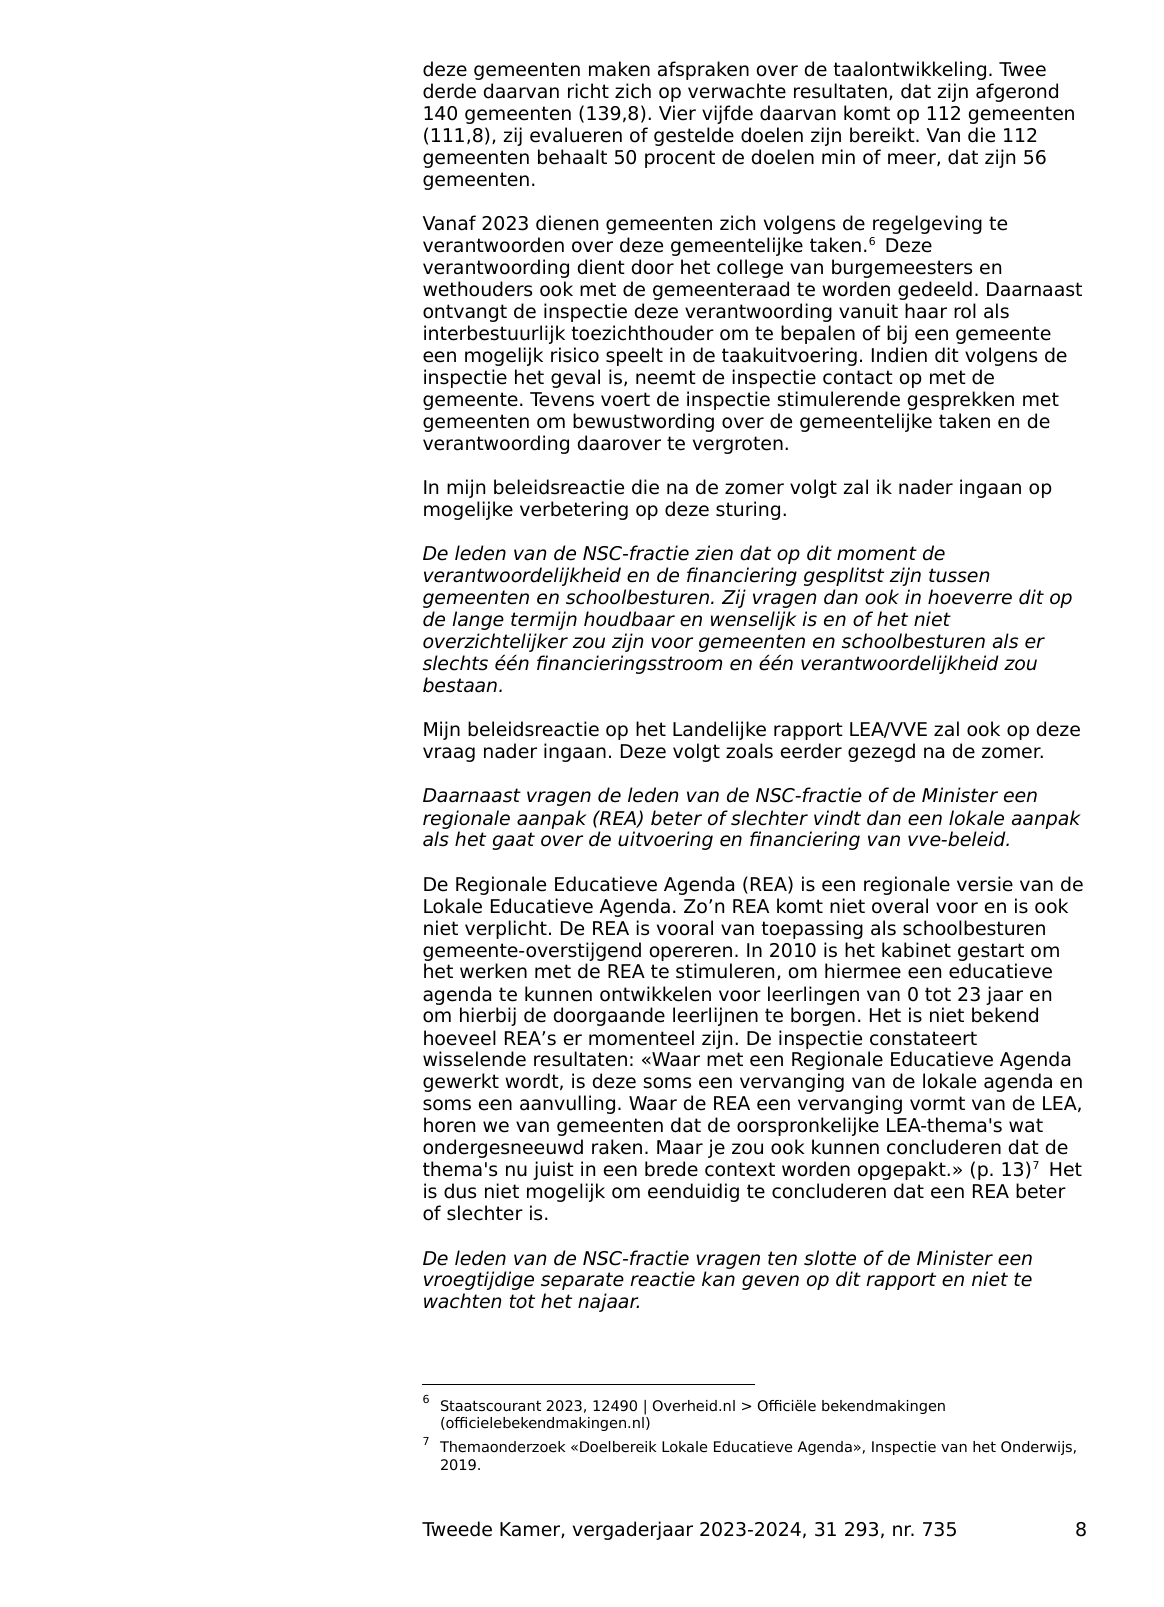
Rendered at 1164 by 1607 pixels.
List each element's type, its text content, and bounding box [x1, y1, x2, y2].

text De leden van de NSC-fractie vragen ten slotte of de Minister een vroegtijdige separate reactie kan geven op dit rapport en niet te wachten tot het najaar. [422, 1247, 1087, 1313]
text In mijn beleidsreactie die na de zomer volgt zal ik nader ingaan op mogelijke verbetering op deze sturing. [422, 477, 1087, 521]
text Staatscourant 2023, 12490 | Overheid.nl > Officiële bekendmakingen (officielebekendmakingen.nl) [422, 1393, 1087, 1432]
text Themaonderzoek «Doelbereik Lokale Educatieve Agenda», Inspectie van het Onderwijs, 2019. [422, 1435, 1087, 1474]
text De leden van de NSC-fractie zien dat op dit moment de verantwoordelijkheid en de financiering gesplitst zijn tussen gemeenten en schoolbesturen. Zij vragen dan ook in hoeverre dit op de lange termijn houdbaar en wenselijk is en of het niet overzichtelijker zou zijn voor gemeenten en schoolbesturen als er slechts één financieringsstroom en één verantwoordelijkheid zou bestaan. [422, 543, 1087, 697]
text Daarnaast vragen de leden van de NSC-fractie of de Minister een regionale aanpak (REA) beter of slechter vindt dan een lokale aanpak als het gaat over de uitvoering en financiering van vve-beleid. [422, 785, 1087, 851]
text Mijn beleidsreactie op het Landelijke rapport LEA/VVE zal ook op deze vraag nader ingaan. Deze volgt zoals eerder gezegd na de zomer. [422, 719, 1087, 763]
text De Regionale Educatieve Agenda (REA) is een regionale versie van de Lokale Educatieve Agenda. Zo’n REA komt niet overal voor en is ook niet verplicht. De REA is vooral van toepassing als schoolbesturen gemeente-overstijgend opereren. In 2010 is het kabinet gestart om het werken met de REA te stimuleren, om hiermee een educatieve agenda te kunnen ontwikkelen voor leerlingen van 0 tot 23 jaar en om hierbij de doorgaande leerlijnen te borgen. Het is niet bekend hoeveel REA’s er momenteel zijn. De inspectie constateert wisselende resultaten: «Waar met een Regionale Educatieve Agenda gewerkt wordt, is deze soms een vervanging van de lokale agenda en soms een aanvulling. Waar de REA een vervanging vormt van de LEA, horen we van gemeenten dat de oorspronkelijke LEA-thema's wat ondergesneeuwd raken. Maar je zou ook kunnen concluderen dat de thema's nu juist in een brede context worden opgepakt.» (p. 13) Het is dus niet mogelijk om eenduidig te concluderen dat een REA beter of slechter is. [422, 873, 1087, 1225]
text deze gemeenten maken afspraken over de taalontwikkeling. Twee derde daarvan richt zich op verwachte resultaten, dat zijn afgerond 140 gemeenten (139,8). Vier vijfde daarvan komt op 112 gemeenten (111,8), zij evalueren of gestelde doelen zijn bereikt. Van die 112 gemeenten behaalt 50 procent de doelen min of meer, dat zijn 56 gemeenten. [422, 59, 1087, 191]
text Vanaf 2023 dienen gemeenten zich volgens de regelgeving te verantwoorden over deze gemeentelijke taken. Deze verantwoording dient door het college van burgemeesters en wethouders ook met de gemeenteraad te worden gedeeld. Daarnaast ontvangt de inspectie deze verantwoording vanuit haar rol als interbestuurlijk toezichthouder om te bepalen of bij een gemeente een mogelijk risico speelt in de taakuitvoering. Indien dit volgens de inspectie het geval is, neemt de inspectie contact op met de gemeente. Tevens voert de inspectie stimulerende gesprekken met gemeenten om bewustwording over de gemeentelijke taken en de verantwoording daarover te vergroten. [422, 213, 1087, 455]
